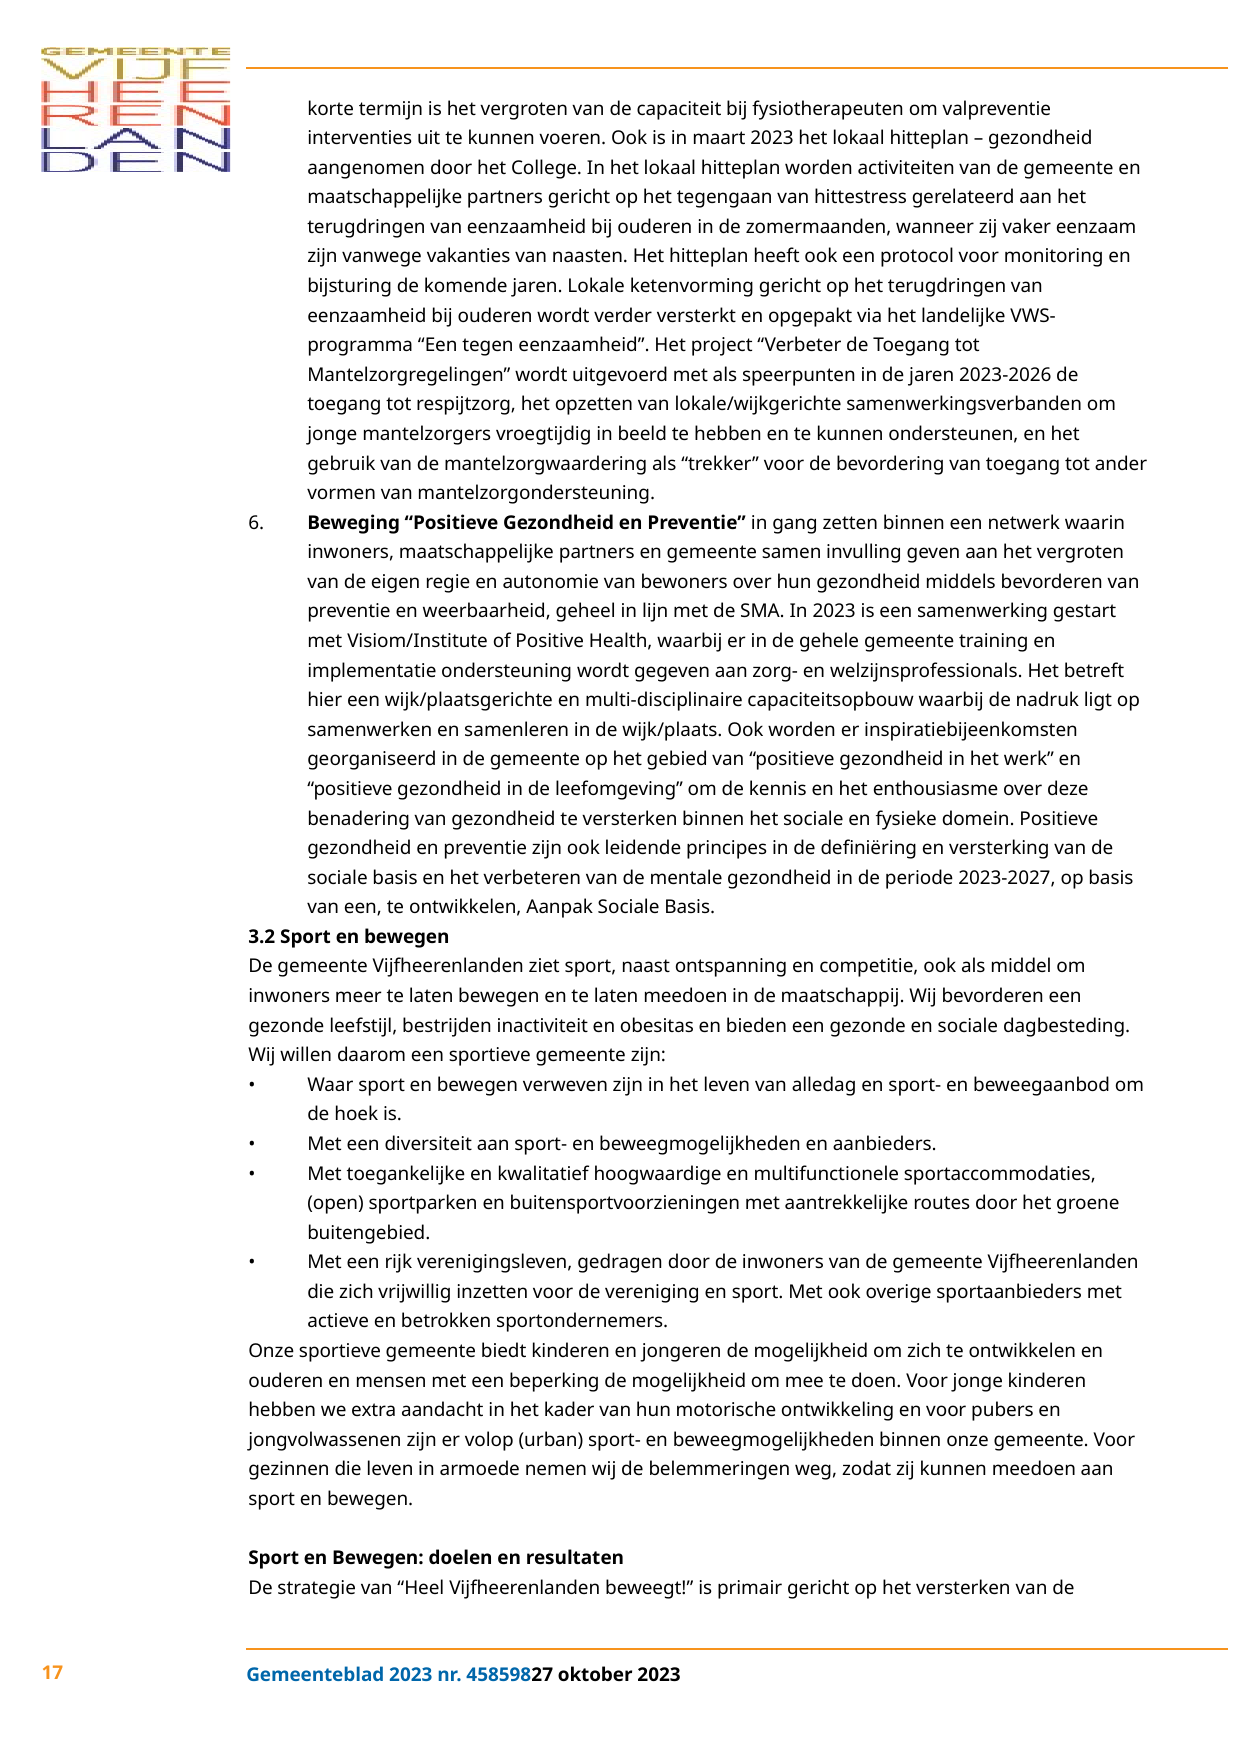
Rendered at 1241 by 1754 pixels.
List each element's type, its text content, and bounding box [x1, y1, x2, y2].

text De gemeente Vijfheerenlanden ziet sport, naast ontspanning en competitie, ook als middel om inwoners meer te laten bewegen en te laten meedoen in de maatschappij. Wij bevorderen een gezonde leefstijl, bestrijden inactiviteit en obesitas en bieden een gezonde en sociale dagbesteding. Wij willen daarom een sportieve gemeente zijn: [248, 953, 1152, 1067]
list Met een diversiteit aan sport- en beweegmogelijkheden en aanbieders. [248, 1130, 1152, 1156]
text Sport en Bewegen: doelen en resultaten [248, 1544, 1152, 1570]
list Met toegankelijke en kwalitatief hoogwaardige en multifunctionele sportaccommodaties, (open) sportparken en buitensportvoorzieningen met aantrekkelijke routes door het groene buitengebied. [248, 1160, 1152, 1245]
text Onze sportieve gemeente biedt kinderen en jongeren de mogelijkheid om zich te ontwikkelen en ouderen en mensen met een beperking de mogelijkheid om mee te doen. Voor jonge kinderen hebben we extra aandacht in het kader van hun motorische ontwikkeling en voor pubers en jongvolwassenen zijn er volop (urban) sport- en beweegmogelijkheden binnen onze gemeente. Voor gezinnen die leven in armoede nemen wij de belemmeringen weg, zodat zij kunnen meedoen aan sport en bewegen. [248, 1337, 1152, 1511]
list korte termijn is het vergroten van de capaciteit bij fysiotherapeuten om valpreventie interventies uit te kunnen voeren. Ook is in maart 2023 het lokaal hitteplan – gezondheid aangenomen door het College. In het lokaal hitteplan worden activiteiten van de gemeente en maatschappelijke partners gericht op het tegengaan van hittestress gerelateerd aan het terugdringen van eenzaamheid bij ouderen in de zomermaanden, wanneer zij vaker eenzaam zijn vanwege vakanties van naasten. Het hitteplan heeft ook een protocol voor monitoring en bijsturing de komende jaren. Lokale ketenvorming gericht op het terugdringen van eenzaamheid bij ouderen wordt verder versterkt en opgepakt via het landelijke VWS-programma “Een tegen eenzaamheid”. Het project “Verbeter de Toegang tot Mantelzorgregelingen” wordt uitgevoerd met als speerpunten in de jaren 2023-2026 de toegang tot respijtzorg, het opzetten van lokale/wijkgerichte samenwerkingsverbanden om jonge mantelzorgers vroegtijdig in beeld te hebben en te kunnen ondersteunen, en het gebruik van de mantelzorgwaardering als “trekker” voor de bevordering van toegang tot ander vormen van mantelzorgondersteuning. [248, 95, 1152, 505]
picture [41, 47, 231, 172]
text De strategie van “Heel Vijfheerenlanden beweegt!” is primair gericht op het versterken van de [248, 1574, 1152, 1600]
list Met een rijk verenigingsleven, gedragen door de inwoners van de gemeente Vijfheerenlanden die zich vrijwillig inzetten voor de vereniging en sport. Met ook overige sportaanbieders met actieve en betrokken sportondernemers. [248, 1248, 1152, 1333]
list Waar sport en bewegen verweven zijn in het leven van alledag en sport- en beweegaanbod om de hoek is. [248, 1071, 1152, 1126]
text 3.2 Sport en bewegen [248, 923, 1152, 949]
list Beweging “Positieve Gezondheid en Preventie” in gang zetten binnen een netwerk waarin inwoners, maatschappelijke partners en gemeente samen invulling geven aan het vergroten van de eigen regie en autonomie van bewoners over hun gezondheid middels bevorderen van preventie en weerbaarheid, geheel in lijn met de SMA. In 2023 is een samenwerking gestart met Visiom/Institute of Positive Health, waarbij er in de gehele gemeente training en implementatie ondersteuning wordt gegeven aan zorg- en welzijnsprofessionals. Het betreft hier een wijk/plaatsgerichte en multi-disciplinaire capaciteitsopbouw waarbij de nadruk ligt op samenwerken en samenleren in de wijk/plaats. Ook worden er inspiratiebijeenkomsten georganiseerd in de gemeente op het gebied van “positieve gezondheid in het werk” en “positieve gezondheid in de leefomgeving” om de kennis en het enthousiasme over deze benadering van gezondheid te versterken binnen het sociale en fysieke domein. Positieve gezondheid en preventie zijn ook leidende principes in de definiëring en versterking van de sociale basis en het verbeteren van de mentale gezondheid in de periode 2023-2027, op basis van een, te ontwikkelen, Aanpak Sociale Basis. [248, 509, 1152, 919]
